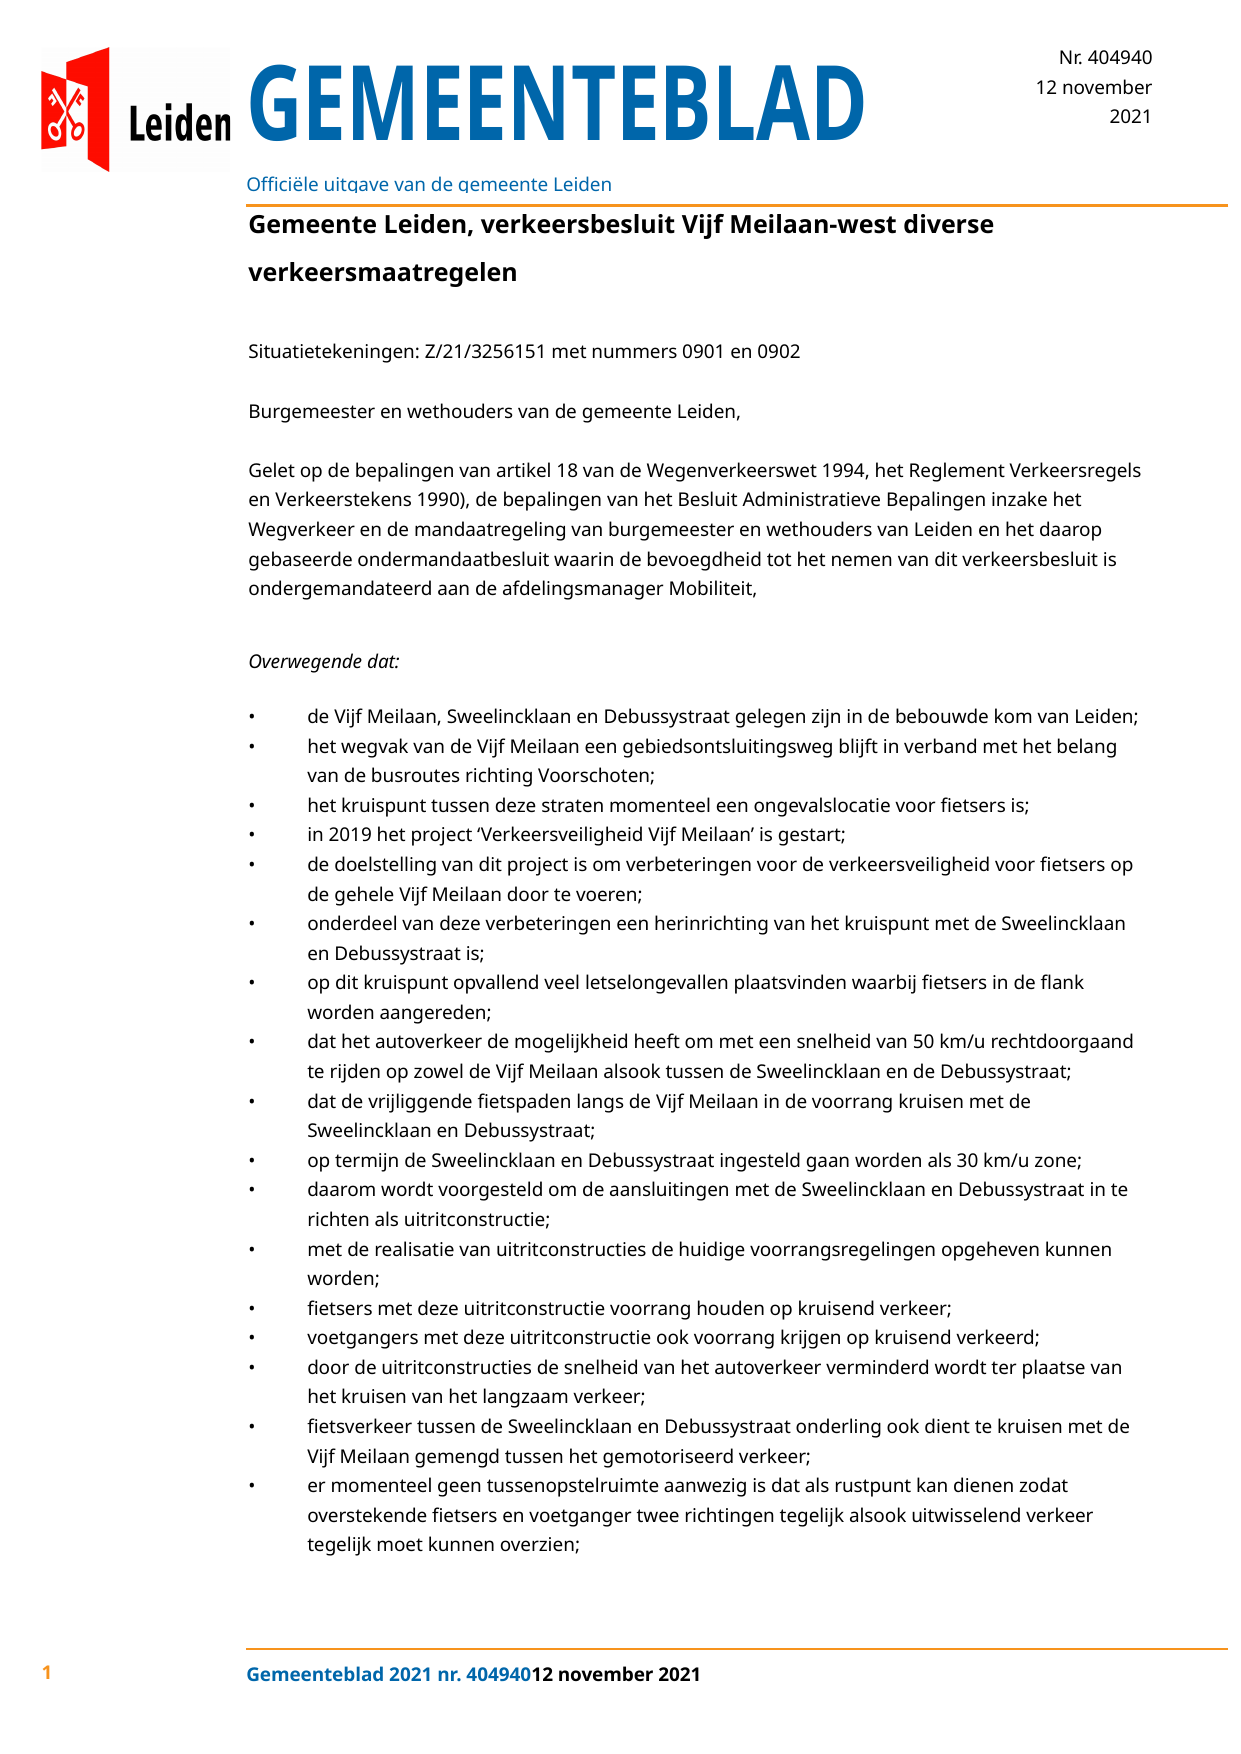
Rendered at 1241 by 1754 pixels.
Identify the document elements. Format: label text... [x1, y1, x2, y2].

list er momenteel geen tussenopstelruimte aanwezig is dat als rustpunt kan dienen zodat overstekende fietsers en voetganger twee richtingen tegelijk alsook uitwisselend verkeer tegelijk moet kunnen overzien; [248, 1472, 1152, 1557]
list het kruispunt tussen deze straten momenteel een ongevalslocatie voor fietsers is; [248, 792, 1152, 818]
list onderdeel van deze verbeteringen een herinrichting van het kruispunt met de Sweelincklaan en Debussystraat is; [248, 910, 1152, 966]
text Gemeente Leiden, verkeersbesluit Vijf Meilaan-west diverse verkeersmaatregelen [248, 207, 1152, 288]
list het wegvak van de Vijf Meilaan een gebiedsontsluitingsweg blijft in verband met het belang van de busroutes richting Voorschoten; [248, 733, 1152, 788]
picture [41, 47, 231, 172]
list voetgangers met deze uitritconstructie ook voorrang krijgen op kruisend verkeerd; [248, 1324, 1152, 1350]
list op termijn de Sweelincklaan en Debussystraat ingesteld gaan worden als 30 km/u zone; [248, 1147, 1152, 1173]
list op dit kruispunt opvallend veel letselongevallen plaatsvinden waarbij fietsers in de flank worden aangereden; [248, 969, 1152, 1025]
text Situatietekeningen: Z/21/3256151 met nummers 0901 en 0902 [248, 339, 1152, 364]
list in 2019 het project ‘Verkeersveiligheid Vijf Meilaan’ is gestart; [248, 822, 1152, 847]
list de Vijf Meilaan, Sweelincklaan en Debussystraat gelegen zijn in de bebouwde kom van Leiden; [248, 703, 1152, 729]
text Gelet op de bepalingen van artikel 18 van de Wegenverkeerswet 1994, het Reglement Verkeersregels en Verkeerstekens 1990), de bepalingen van het Besluit Administratieve Bepalingen inzake het Wegverkeer en de mandaatregeling van burgemeester en wethouders van Leiden en het daarop gebaseerde ondermandaatbesluit waarin de bevoegdheid tot het nemen van dit verkeersbesluit is ondergemandateerd aan de afdelingsmanager Mobiliteit, [248, 457, 1152, 601]
list daarom wordt voorgesteld om de aansluitingen met de Sweelincklaan en Debussystraat in te richten als uitritconstructie; [248, 1177, 1152, 1232]
list door de uitritconstructies de snelheid van het autoverkeer verminderd wordt ter plaatse van het kruisen van het langzaam verkeer; [248, 1354, 1152, 1409]
list dat de vrijliggende fietspaden langs de Vijf Meilaan in de voorrang kruisen met de Sweelincklaan en Debussystraat; [248, 1088, 1152, 1143]
list de doelstelling van dit project is om verbeteringen voor de verkeersveiligheid voor fietsers op de gehele Vijf Meilaan door te voeren; [248, 851, 1152, 907]
list fietsers met deze uitritconstructie voorrang houden op kruisend verkeer; [248, 1295, 1152, 1321]
list fietsverkeer tussen de Sweelincklaan en Debussystraat onderling ook dient te kruisen met de Vijf Meilaan gemengd tussen het gemotoriseerd verkeer; [248, 1413, 1152, 1469]
text Burgemeester en wethouders van de gemeente Leiden, [248, 398, 1152, 423]
text Overwegende dat: [248, 648, 1152, 674]
list dat het autoverkeer de mogelijkheid heeft om met een snelheid van 50 km/u rechtdoorgaand te rijden op zowel de Vijf Meilaan alsook tussen de Sweelincklaan en de Debussystraat; [248, 1029, 1152, 1084]
list met de realisatie van uitritconstructies de huidige voorrangsregelingen opgeheven kunnen worden; [248, 1236, 1152, 1291]
